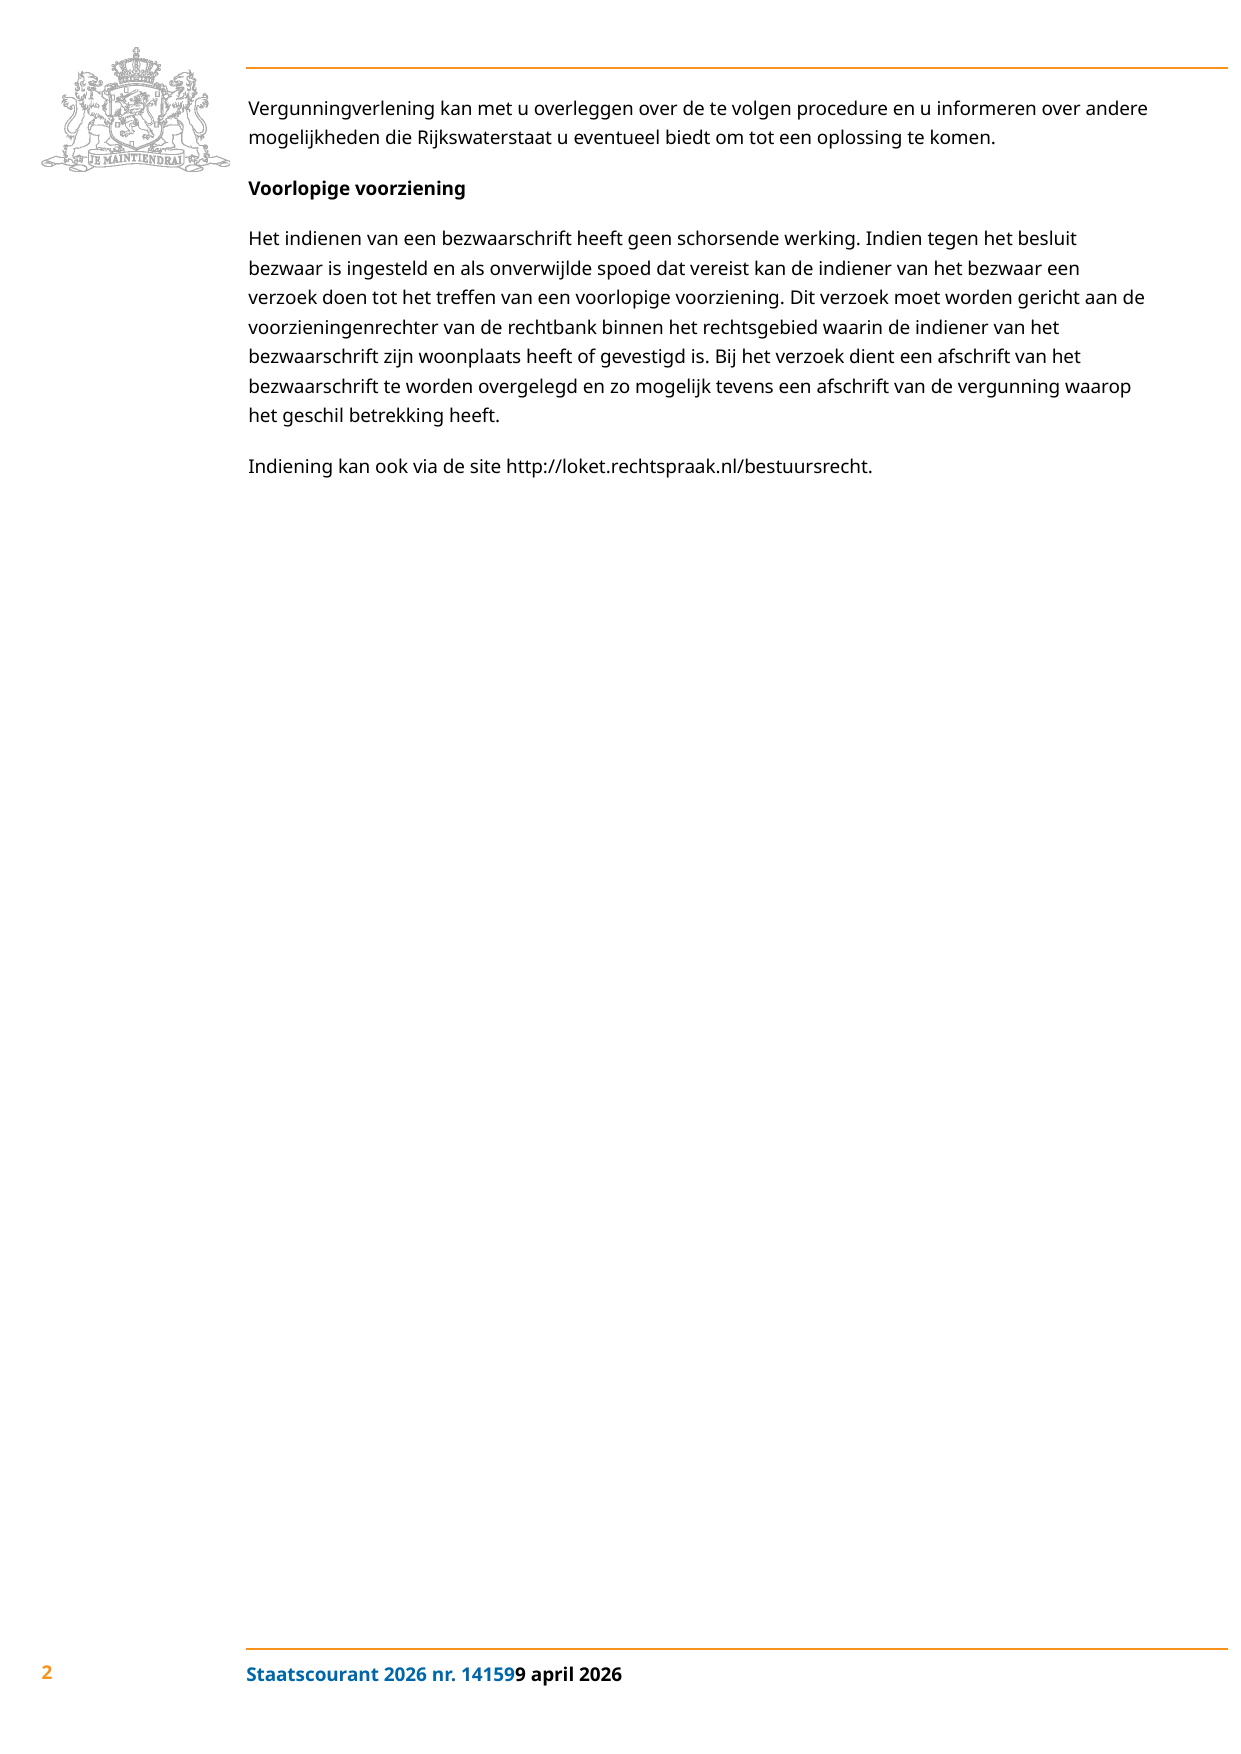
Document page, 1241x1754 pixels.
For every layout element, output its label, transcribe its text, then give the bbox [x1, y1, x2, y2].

text Vergunningverlening kan met u overleggen over de te volgen procedure en u informeren over andere mogelijkheden die Rijkswaterstaat u eventueel biedt om tot een oplossing te komen. [248, 95, 1152, 150]
picture [41, 47, 231, 172]
text Het indienen van een bezwaarschrift heeft geen schorsende werking. Indien tegen het besluit bezwaar is ingesteld en als onverwijlde spoed dat vereist kan de indiener van het bezwaar een verzoek doen tot het treffen van een voorlopige voorziening. Dit verzoek moet worden gericht aan de voorzieningenrechter van de rechtbank binnen het rechtsgebied waarin de indiener van het bezwaarschrift zijn woonplaats heeft of gevestigd is. Bij het verzoek dient een afschrift van het bezwaarschrift te worden overgelegd en zo mogelijk tevens een afschrift van de vergunning waarop het geschil betrekking heeft. [248, 225, 1152, 428]
text Indiening kan ook via de site http://loket.rechtspraak.nl/bestuursrecht. [248, 453, 1152, 479]
text Voorlopige voorziening [248, 175, 1152, 201]
